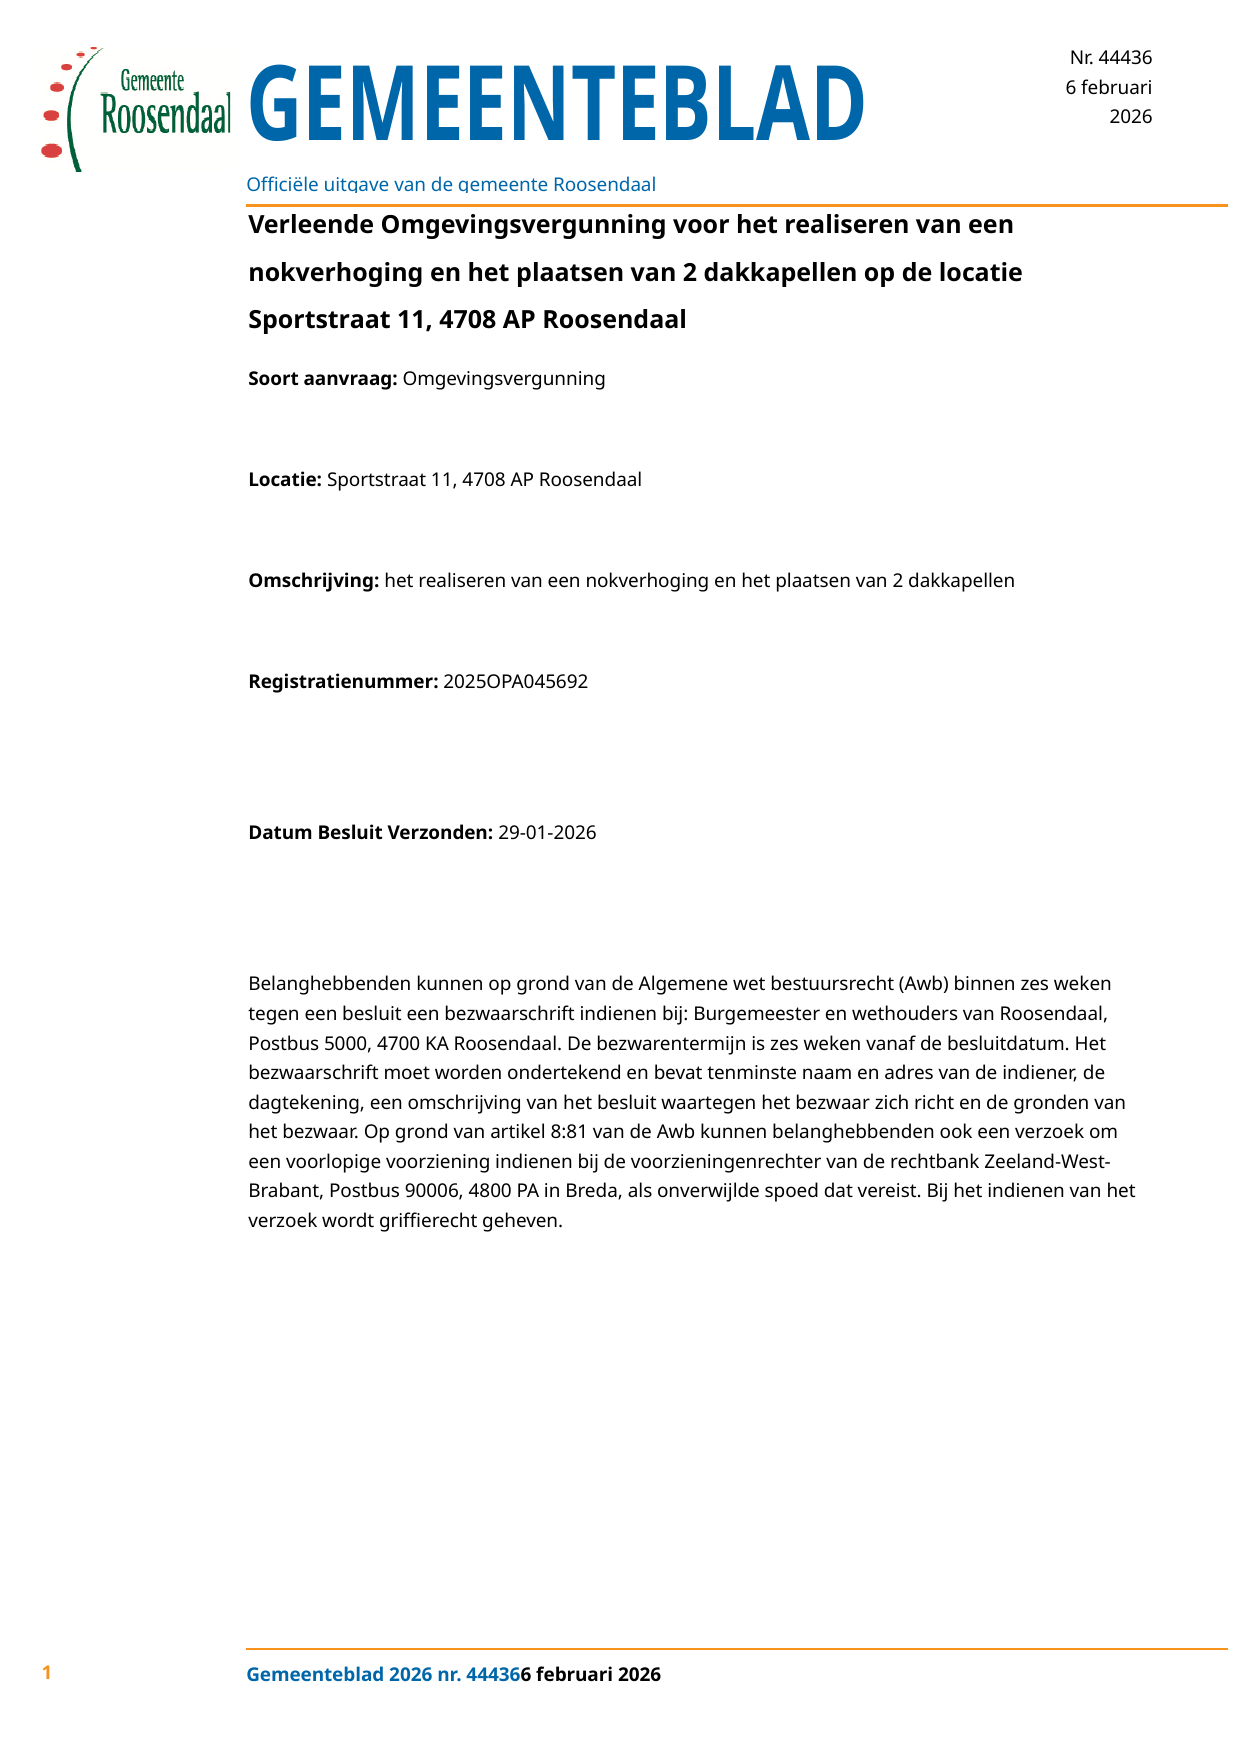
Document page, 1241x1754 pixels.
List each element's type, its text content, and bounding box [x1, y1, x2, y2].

text Registratienummer: 2025OPA045692 [248, 668, 1152, 694]
text Omschrijving: het realiseren van een nokverhoging en het plaatsen van 2 dakkapellen [248, 567, 1152, 593]
text Datum Besluit Verzonden: 29-01-2026 [248, 819, 1152, 845]
text Soort aanvraag: Omgevingsvergunning [248, 366, 1152, 391]
text Verleende Omgevingsvergunning voor het realiseren van een nokverhoging en het plaatsen van 2 dakkapellen op de locatie Sportstraat 11, 4708 AP Roosendaal [248, 207, 1152, 336]
text Locatie: Sportstraat 11, 4708 AP Roosendaal [248, 466, 1152, 492]
text Belanghebbenden kunnen op grond van de Algemene wet bestuursrecht (Awb) binnen zes weken tegen een besluit een bezwaarschrift indienen bij: Burgemeester en wethouders van Roosendaal, Postbus 5000, 4700 KA Roosendaal. De bezwarentermijn is zes weken vanaf de besluitdatum. Het bezwaarschrift moet worden ondertekend en bevat tenminste naam en adres van de indiener, de dagtekening, een omschrijving van het besluit waartegen het bezwaar zich richt en de gronden van het bezwaar. Op grond van artikel 8:81 van de Awb kunnen belanghebbenden ook een verzoek om een voorlopige voorziening indienen bij de voorzieningenrechter van de rechtbank Zeeland-West-Brabant, Postbus 90006, 4800 PA in Breda, als onverwijlde spoed dat vereist. Bij het indienen van het verzoek wordt griffierecht geheven. [248, 971, 1152, 1233]
picture [41, 47, 231, 172]
